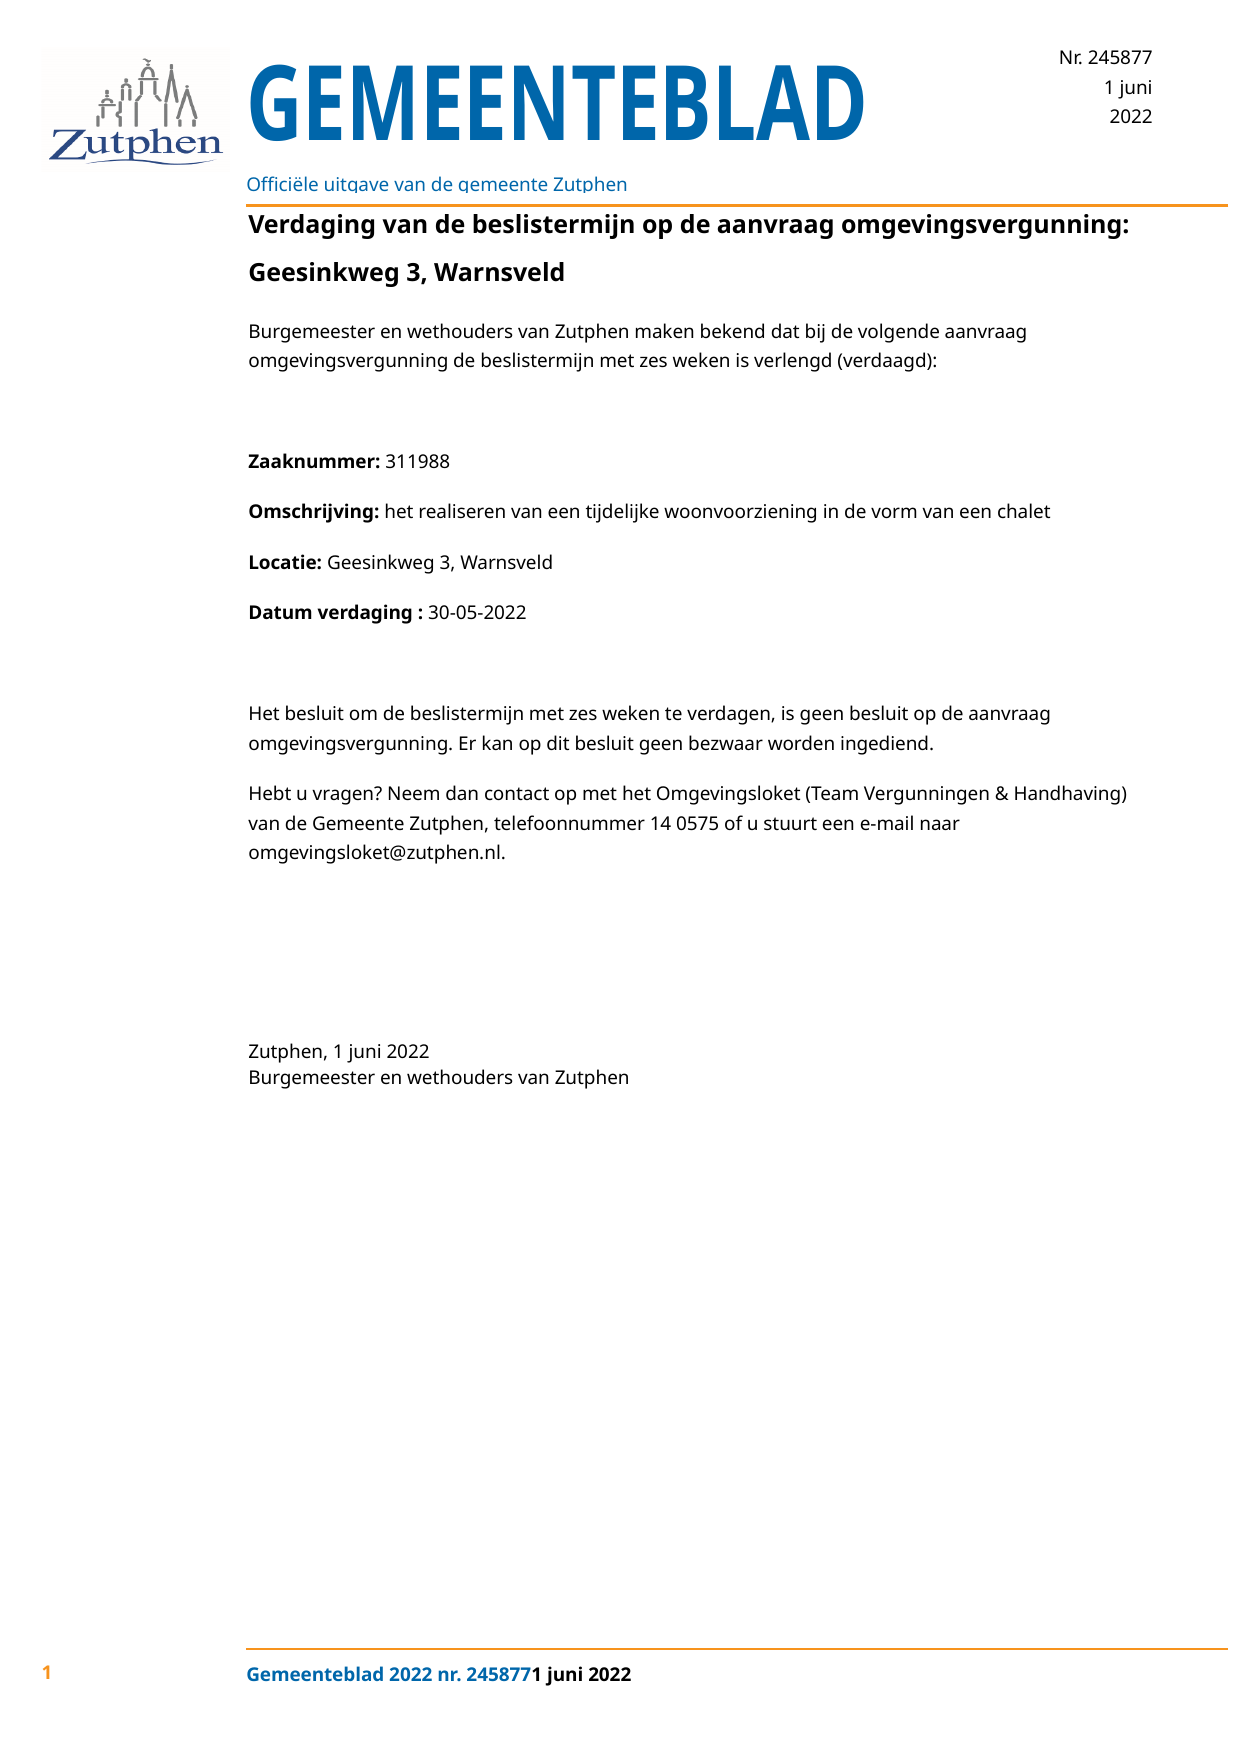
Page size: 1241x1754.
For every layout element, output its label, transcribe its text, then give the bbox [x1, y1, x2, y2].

text Zutphen, 1 juni 2022 [248, 1039, 1152, 1064]
text Het besluit om de beslistermijn met zes weken te verdagen, is geen besluit op de aanvraag omgevingsvergunning. Er kan op dit besluit geen bezwaar worden ingediend. [248, 700, 1152, 756]
text Zaaknummer: 311988 [248, 448, 1152, 474]
text Burgemeester en wethouders van Zutphen maken bekend dat bij de volgende aanvraag omgevingsvergunning de beslistermijn met zes weken is verlengd (verdaagd): [248, 318, 1152, 373]
text Verdaging van de beslistermijn op de aanvraag omgevingsvergunning: Geesinkweg 3, Warnsveld [248, 207, 1152, 288]
text Locatie: Geesinkweg 3, Warnsveld [248, 549, 1152, 575]
text Hebt u vragen? Neem dan contact op met het Omgevingsloket (Team Vergunningen & Handhaving) van de Gemeente Zutphen, telefoonnummer 14 0575 of u stuurt een e-mail naar omgevingsloket@zutphen.nl. [248, 780, 1152, 865]
text Burgemeester en wethouders van Zutphen [248, 1064, 1152, 1090]
text Omschrijving: het realiseren van een tijdelijke woonvoorziening in de vorm van een chalet [248, 499, 1152, 524]
text Datum verdaging : 30-05-2022 [248, 599, 1152, 625]
picture [41, 47, 231, 172]
